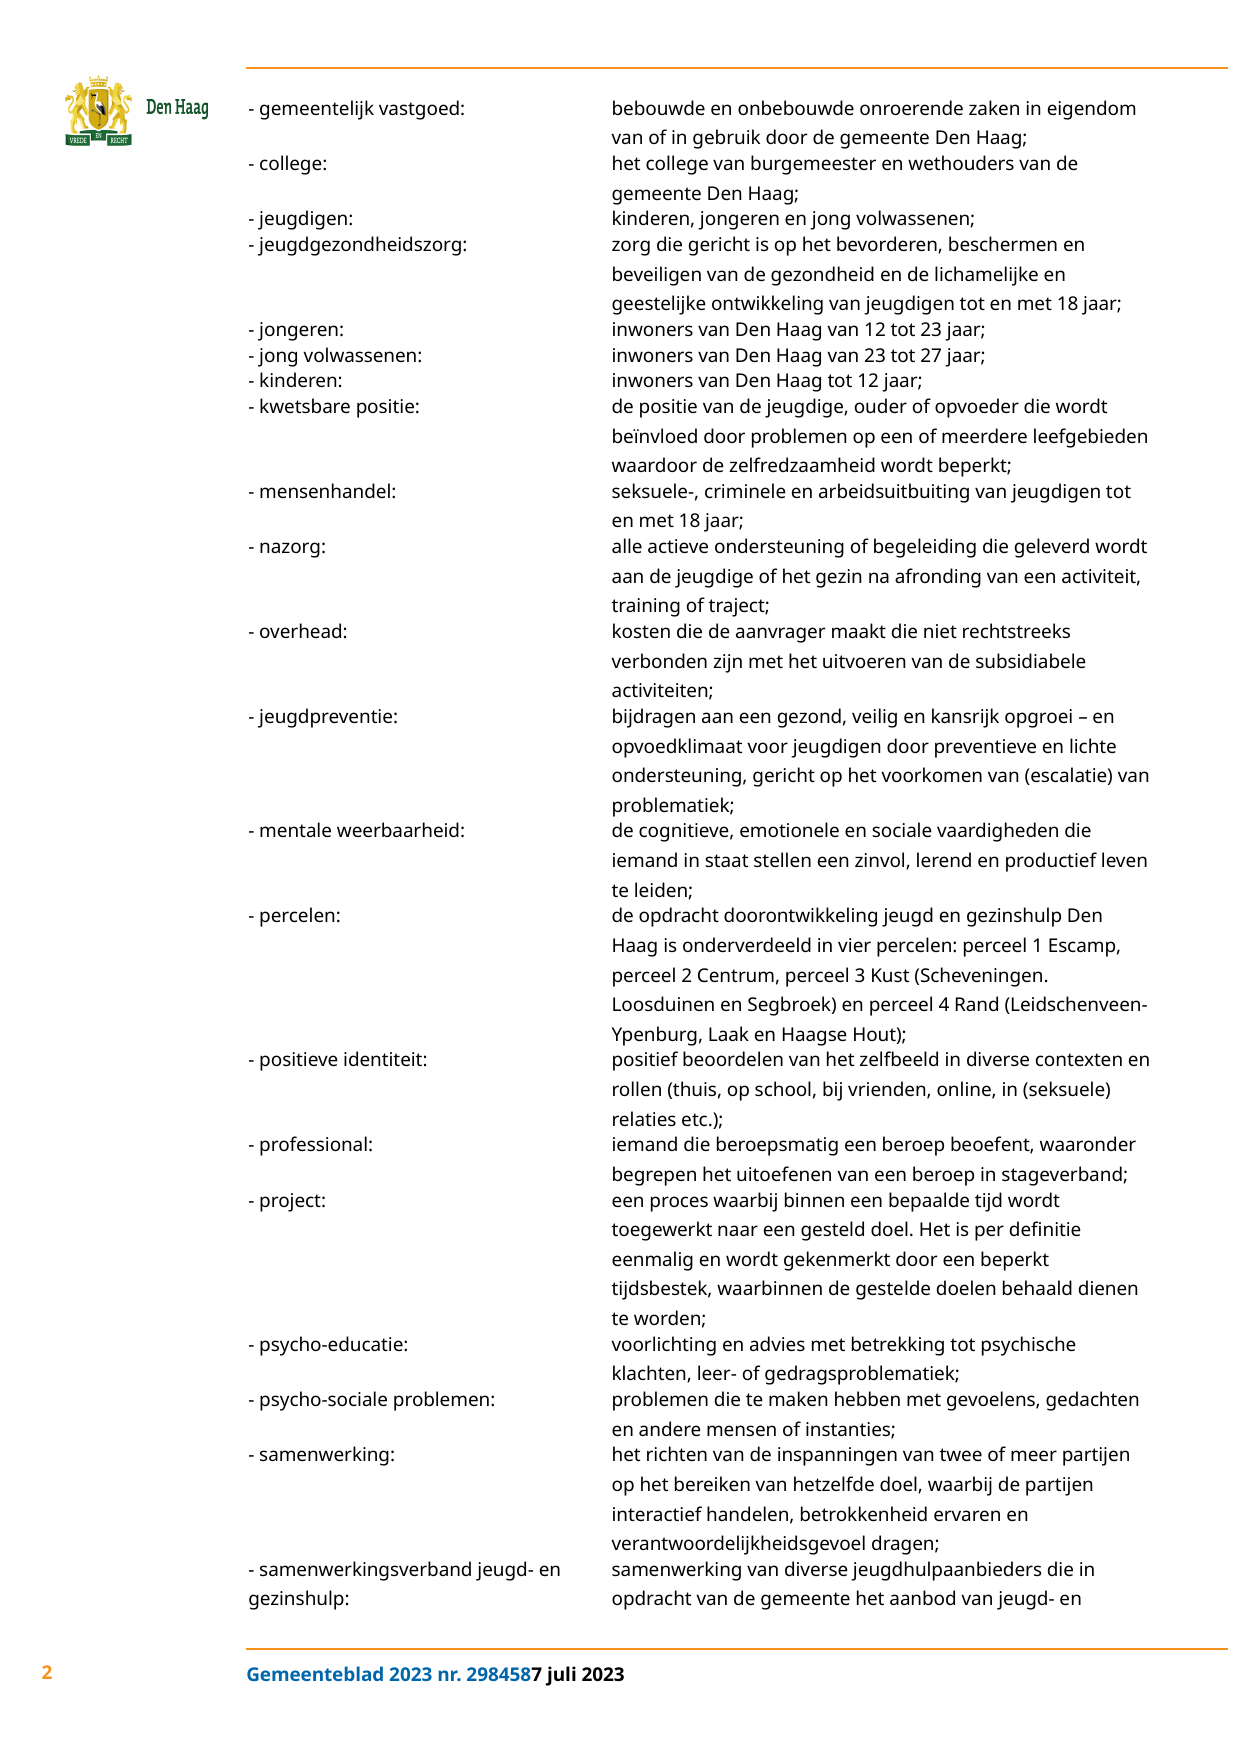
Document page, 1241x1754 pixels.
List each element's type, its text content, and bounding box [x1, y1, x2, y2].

table_cell het college van burgemeester en wethouders van de gemeente Den Haag; [611, 150, 1152, 205]
table_cell - samenwerkingsverband jeugd- en gezinshulp: [248, 1556, 611, 1611]
table_cell - gemeentelijk vastgoed: [248, 95, 611, 150]
table_cell kinderen, jongeren en jong volwassenen; [611, 205, 1152, 231]
table_cell - jeugdgezondheidszorg: [248, 231, 611, 316]
table_cell zorg die gericht is op het bevorderen, beschermen en beveiligen van de gezondheid en de lichamelijke en geestelijke ontwikkeling van jeugdigen tot en met 18 jaar; [611, 231, 1152, 316]
table_cell - samenwerking: [248, 1442, 611, 1556]
table_cell - kinderen: [248, 368, 611, 393]
table_cell bebouwde en onbebouwde onroerende zaken in eigendom van of in gebruik door de gemeente Den Haag; [611, 95, 1152, 150]
table_cell - psycho-educatie: [248, 1331, 611, 1386]
table_cell - overhead: [248, 618, 611, 703]
picture [41, 47, 231, 172]
table_cell - project: [248, 1187, 611, 1331]
table_cell inwoners van Den Haag van 12 tot 23 jaar; [611, 316, 1152, 342]
table_cell - jongeren: [248, 316, 611, 342]
table_cell - jeugdigen: [248, 205, 611, 231]
table_cell de opdracht doorontwikkeling jeugd en gezinshulp Den Haag is onderverdeeld in vier percelen: perceel 1 Escamp, perceel 2 Centrum, perceel 3 Kust (Scheveningen. Loosduinen en Segbroek) en perceel 4 Rand (Leidschenveen-Ypenburg, Laak en Haagse Hout); [611, 903, 1152, 1047]
table_cell - kwetsbare positie: [248, 393, 611, 478]
table_cell - nazorg: [248, 534, 611, 618]
table_cell iemand die beroepsmatig een beroep beoefent, waaronder begrepen het uitoefenen van een beroep in stageverband; [611, 1132, 1152, 1187]
table_cell de positie van de jeugdige, ouder of opvoeder die wordt beïnvloed door problemen op een of meerdere leefgebieden waardoor de zelfredzaamheid wordt beperkt; [611, 393, 1152, 478]
table_cell alle actieve ondersteuning of begeleiding die geleverd wordt aan de jeugdige of het gezin na afronding van een activiteit, training of traject; [611, 534, 1152, 618]
table_cell - mensenhandel: [248, 478, 611, 533]
table_cell inwoners van Den Haag van 23 tot 27 jaar; [611, 342, 1152, 367]
table_cell seksuele-, criminele en arbeidsuitbuiting van jeugdigen tot en met 18 jaar; [611, 478, 1152, 533]
table_cell positief beoordelen van het zelfbeeld in diverse contexten en rollen (thuis, op school, bij vrienden, online, in (seksuele) relaties etc.); [611, 1047, 1152, 1132]
table_cell problemen die te maken hebben met gevoelens, gedachten en andere mensen of instanties; [611, 1386, 1152, 1442]
table_cell een proces waarbij binnen een bepaalde tijd wordt toegewerkt naar een gesteld doel. Het is per definitie eenmalig en wordt gekenmerkt door een beperkt tijdsbestek, waarbinnen de gestelde doelen behaald dienen te worden; [611, 1187, 1152, 1331]
table_cell - jeugdpreventie: [248, 703, 611, 818]
table_cell bijdragen aan een gezond, veilig en kansrijk opgroei – en opvoedklimaat voor jeugdigen door preventieve en lichte ondersteuning, gericht op het voorkomen van (escalatie) van problematiek; [611, 703, 1152, 818]
table_cell - psycho-sociale problemen: [248, 1386, 611, 1442]
table_cell kosten die de aanvrager maakt die niet rechtstreeks verbonden zijn met het uitvoeren van de subsidiabele activiteiten; [611, 618, 1152, 703]
table_cell voorlichting en advies met betrekking tot psychische klachten, leer- of gedragsproblematiek; [611, 1331, 1152, 1386]
table_cell - mentale weerbaarheid: [248, 818, 611, 903]
table_cell - professional: [248, 1132, 611, 1187]
table_cell - jong volwassenen: [248, 342, 611, 367]
table_cell de cognitieve, emotionele en sociale vaardigheden die iemand in staat stellen een zinvol, lerend en productief leven te leiden; [611, 818, 1152, 903]
table_cell samenwerking van diverse jeugdhulpaanbieders die in opdracht van de gemeente het aanbod van jeugd- en [611, 1556, 1152, 1611]
table_cell inwoners van Den Haag tot 12 jaar; [611, 368, 1152, 393]
table_cell het richten van de inspanningen van twee of meer partijen op het bereiken van hetzelfde doel, waarbij de partijen interactief handelen, betrokkenheid ervaren en verantwoordelijkheidsgevoel dragen; [611, 1442, 1152, 1556]
table_cell - percelen: [248, 903, 611, 1047]
table_cell - college: [248, 150, 611, 205]
table_cell - positieve identiteit: [248, 1047, 611, 1132]
